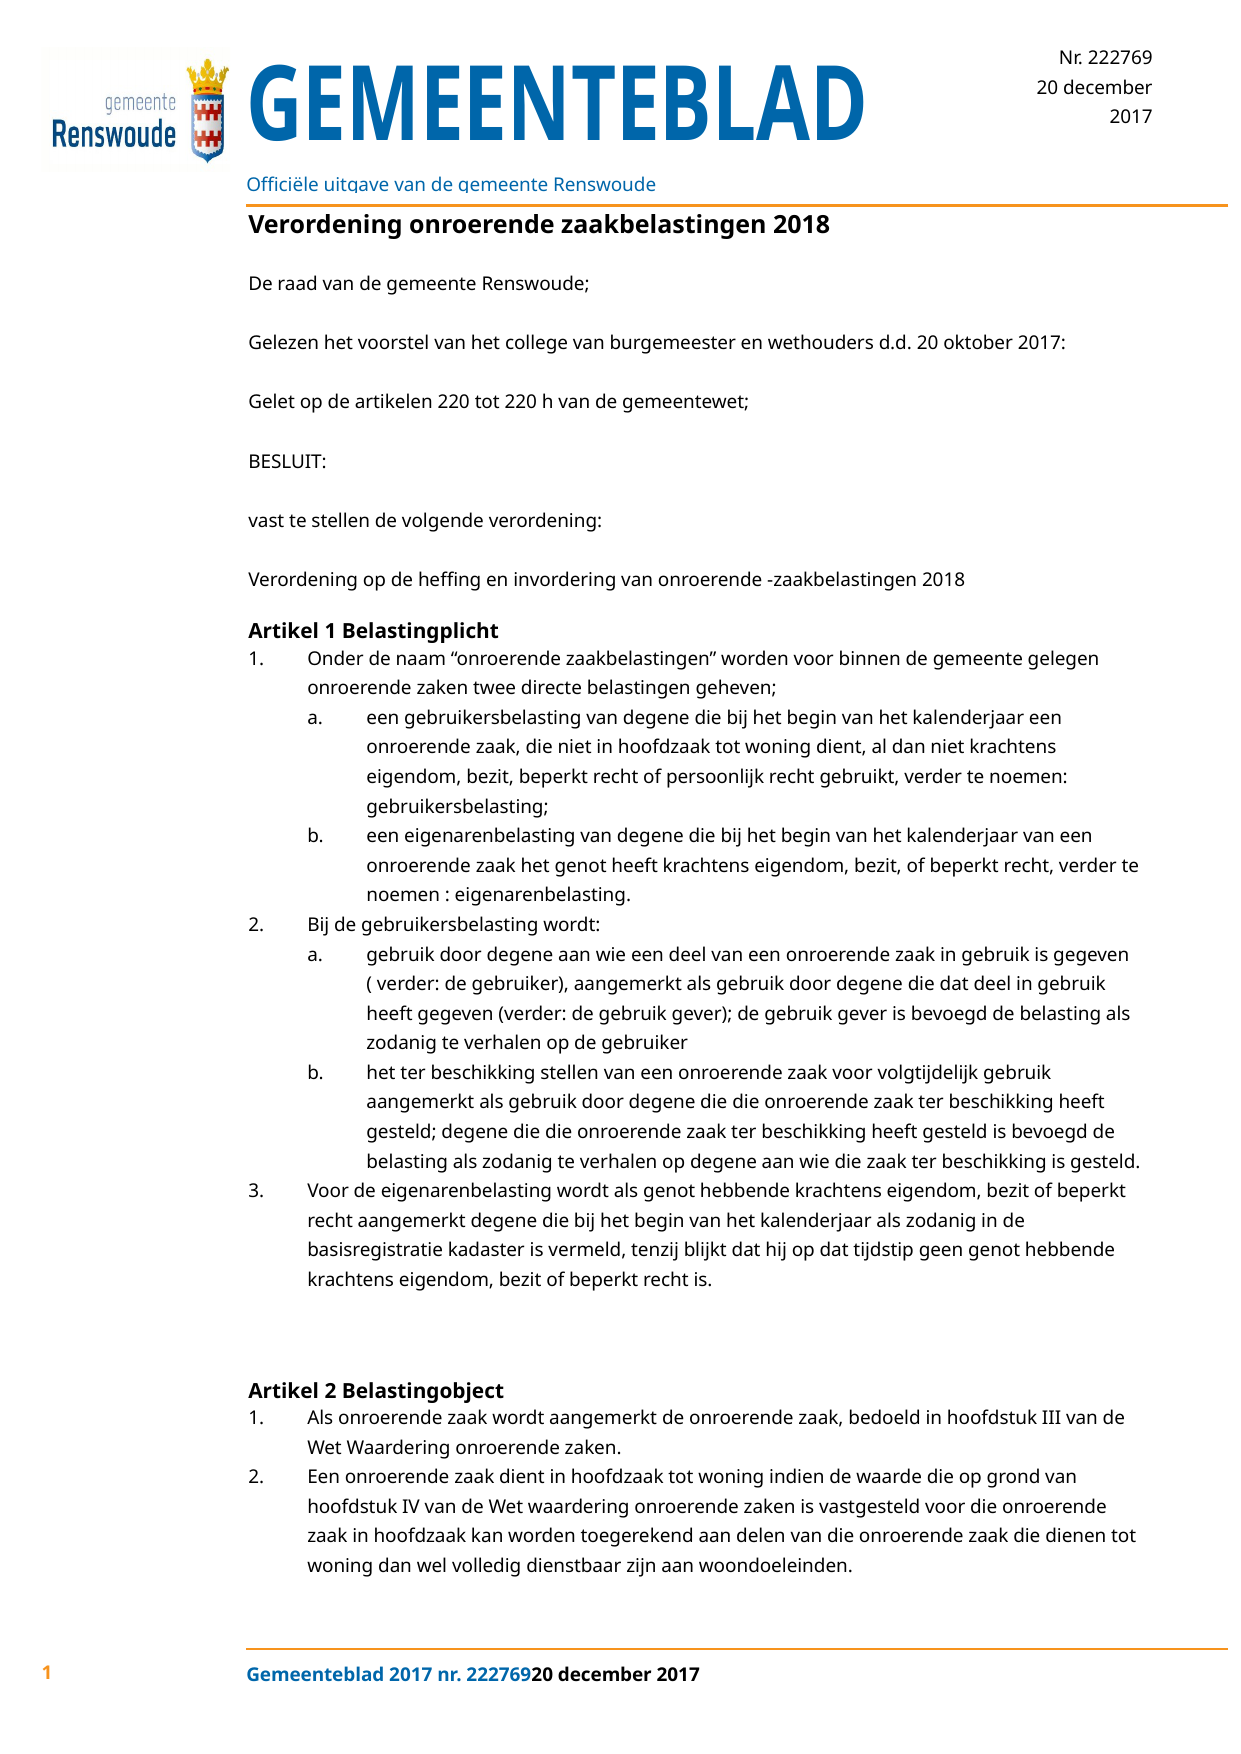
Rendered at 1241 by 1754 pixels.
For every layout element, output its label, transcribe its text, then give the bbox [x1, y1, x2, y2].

text De raad van de gemeente Renswoude; [248, 270, 1152, 296]
list Onder de naam “onroerende zaakbelastingen” worden voor binnen de gemeente gelegen onroerende zaken twee directe belastingen geheven; [248, 645, 1152, 700]
text Verordening op de heffing en invordering van onroerende -zaakbelastingen 2018 [248, 566, 1152, 592]
text Gelezen het voorstel van het college van burgemeester en wethouders d.d. 20 oktober 2017: [248, 329, 1152, 355]
list Voor de eigenarenbelasting wordt als genot hebbende krachtens eigendom, bezit of beperkt recht aangemerkt degene die bij het begin van het kalenderjaar als zodanig in de basisregistratie kadaster is vermeld, tenzij blijkt dat hij op dat tijdstip geen genot hebbende krachtens eigendom, bezit of beperkt recht is. [248, 1177, 1152, 1292]
text BESLUIT: [248, 448, 1152, 473]
list Als onroerende zaak wordt aangemerkt de onroerende zaak, bedoeld in hoofdstuk III van de Wet Waardering onroerende zaken. [248, 1404, 1152, 1459]
picture [41, 47, 231, 172]
text vast te stellen de volgende verordening: [248, 507, 1152, 533]
list een eigenarenbelasting van degene die bij het begin van het kalenderjaar van een onroerende zaak het genot heeft krachtens eigendom, bezit, of beperkt recht, verder te noemen : eigenarenbelasting. [307, 822, 1152, 907]
list Een onroerende zaak dient in hoofdzaak tot woning indien de waarde die op grond van hoofdstuk IV van de Wet waardering onroerende zaken is vastgesteld voor die onroerende zaak in hoofdzaak kan worden toegerekend aan delen van die onroerende zaak die dienen tot woning dan wel volledig dienstbaar zijn aan woondoeleinden. [248, 1463, 1152, 1578]
text Verordening onroerende zaakbelastingen 2018 [248, 207, 1152, 241]
list Bij de gebruikersbelasting wordt: [248, 911, 1152, 937]
text Artikel 2 Belastingobject [248, 1376, 1152, 1404]
list het ter beschikking stellen van een onroerende zaak voor volgtijdelijk gebruik aangemerkt als gebruik door degene die die onroerende zaak ter beschikking heeft gesteld; degene die die onroerende zaak ter beschikking heeft gesteld is bevoegd de belasting als zodanig te verhalen op degene aan wie die zaak ter beschikking is gesteld. [307, 1059, 1152, 1174]
text Gelet op de artikelen 220 tot 220 h van de gemeentewet; [248, 389, 1152, 414]
list gebruik door degene aan wie een deel van een onroerende zaak in gebruik is gegeven ( verder: de gebruiker), aangemerkt als gebruik door degene die dat deel in gebruik heeft gegeven (verder: de gebruik gever); de gebruik gever is bevoegd de belasting als zodanig te verhalen op de gebruiker [307, 941, 1152, 1055]
list een gebruikersbelasting van degene die bij het begin van het kalenderjaar een onroerende zaak, die niet in hoofdzaak tot woning dient, al dan niet krachtens eigendom, bezit, beperkt recht of persoonlijk recht gebruikt, verder te noemen: gebruikersbelasting; [307, 704, 1152, 819]
text Artikel 1 Belastingplicht [248, 617, 1152, 645]
